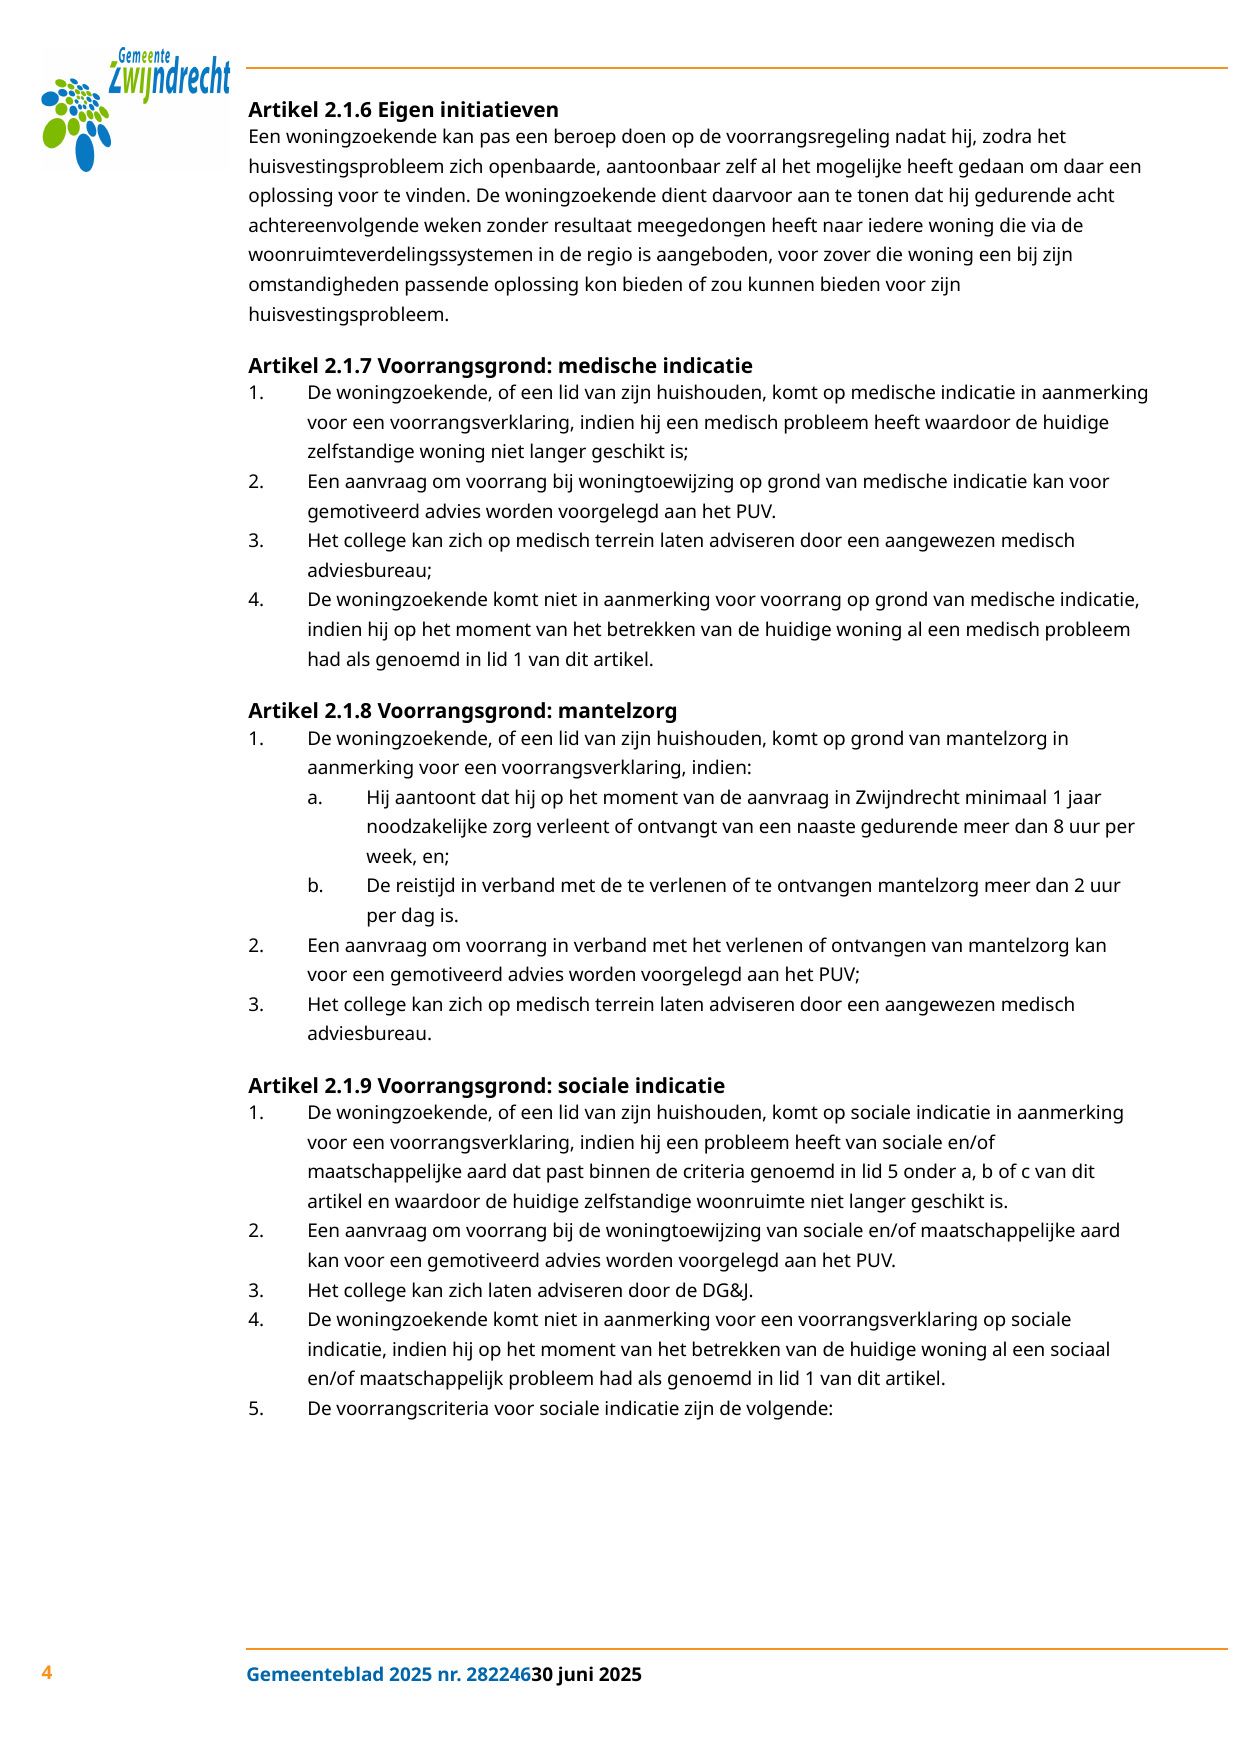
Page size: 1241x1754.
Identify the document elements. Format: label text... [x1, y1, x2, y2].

text Artikel 2.1.8 Voorrangsgrond: mantelzorg [248, 696, 1152, 725]
text Artikel 2.1.6 Eigen initiatieven [248, 95, 1152, 123]
text Artikel 2.1.7 Voorrangsgrond: medische indicatie [248, 351, 1152, 379]
list De voorrangscriteria voor sociale indicatie zijn de volgende: [248, 1395, 1152, 1421]
list De reistijd in verband met de te verlenen of te ontvangen mantelzorg meer dan 2 uur per dag is. [307, 873, 1152, 928]
list De woningzoekende, of een lid van zijn huishouden, komt op grond van mantelzorg in aanmerking voor een voorrangsverklaring, indien: [248, 725, 1152, 780]
list Het college kan zich op medisch terrein laten adviseren door een aangewezen medisch adviesbureau; [248, 527, 1152, 583]
list Een aanvraag om voorrang bij woningtoewijzing op grond van medische indicatie kan voor gemotiveerd advies worden voorgelegd aan het PUV. [248, 468, 1152, 524]
text Artikel 2.1.9 Voorrangsgrond: sociale indicatie [248, 1071, 1152, 1099]
picture [41, 47, 231, 172]
list De woningzoekende, of een lid van zijn huishouden, komt op medische indicatie in aanmerking voor een voorrangsverklaring, indien hij een medisch probleem heeft waardoor de huidige zelfstandige woning niet langer geschikt is; [248, 379, 1152, 464]
list Het college kan zich op medisch terrein laten adviseren door een aangewezen medisch adviesbureau. [248, 991, 1152, 1046]
list De woningzoekende, of een lid van zijn huishouden, komt op sociale indicatie in aanmerking voor een voorrangsverklaring, indien hij een probleem heeft van sociale en/of maatschappelijke aard dat past binnen de criteria genoemd in lid 5 onder a, b of c van dit artikel en waardoor de huidige zelfstandige woonruimte niet langer geschikt is. [248, 1099, 1152, 1214]
text Een woningzoekende kan pas een beroep doen op de voorrangsregeling nadat hij, zodra het huisvestingsprobleem zich openbaarde, aantoonbaar zelf al het mogelijke heeft gedaan om daar een oplossing voor te vinden. De woningzoekende dient daarvoor aan te tonen dat hij gedurende acht achtereenvolgende weken zonder resultaat meegedongen heeft naar iedere woning die via de woonruimteverdelingssystemen in de regio is aangeboden, voor zover die woning een bij zijn omstandigheden passende oplossing kon bieden of zou kunnen bieden voor zijn huisvestingsprobleem. [248, 123, 1152, 326]
list Een aanvraag om voorrang in verband met het verlenen of ontvangen van mantelzorg kan voor een gemotiveerd advies worden voorgelegd aan het PUV; [248, 932, 1152, 987]
list De woningzoekende komt niet in aanmerking voor een voorrangsverklaring op sociale indicatie, indien hij op het moment van het betrekken van de huidige woning al een sociaal en/of maatschappelijk probleem had als genoemd in lid 1 van dit artikel. [248, 1306, 1152, 1391]
list De woningzoekende komt niet in aanmerking voor voorrang op grond van medische indicatie, indien hij op het moment van het betrekken van de huidige woning al een medisch probleem had als genoemd in lid 1 van dit artikel. [248, 587, 1152, 672]
list Een aanvraag om voorrang bij de woningtoewijzing van sociale en/of maatschappelijke aard kan voor een gemotiveerd advies worden voorgelegd aan het PUV. [248, 1218, 1152, 1273]
list Hij aantoont dat hij op het moment van de aanvraag in Zwijndrecht minimaal 1 jaar noodzakelijke zorg verleent of ontvangt van een naaste gedurende meer dan 8 uur per week, en; [307, 784, 1152, 869]
list Het college kan zich laten adviseren door de DG&J. [248, 1277, 1152, 1303]
